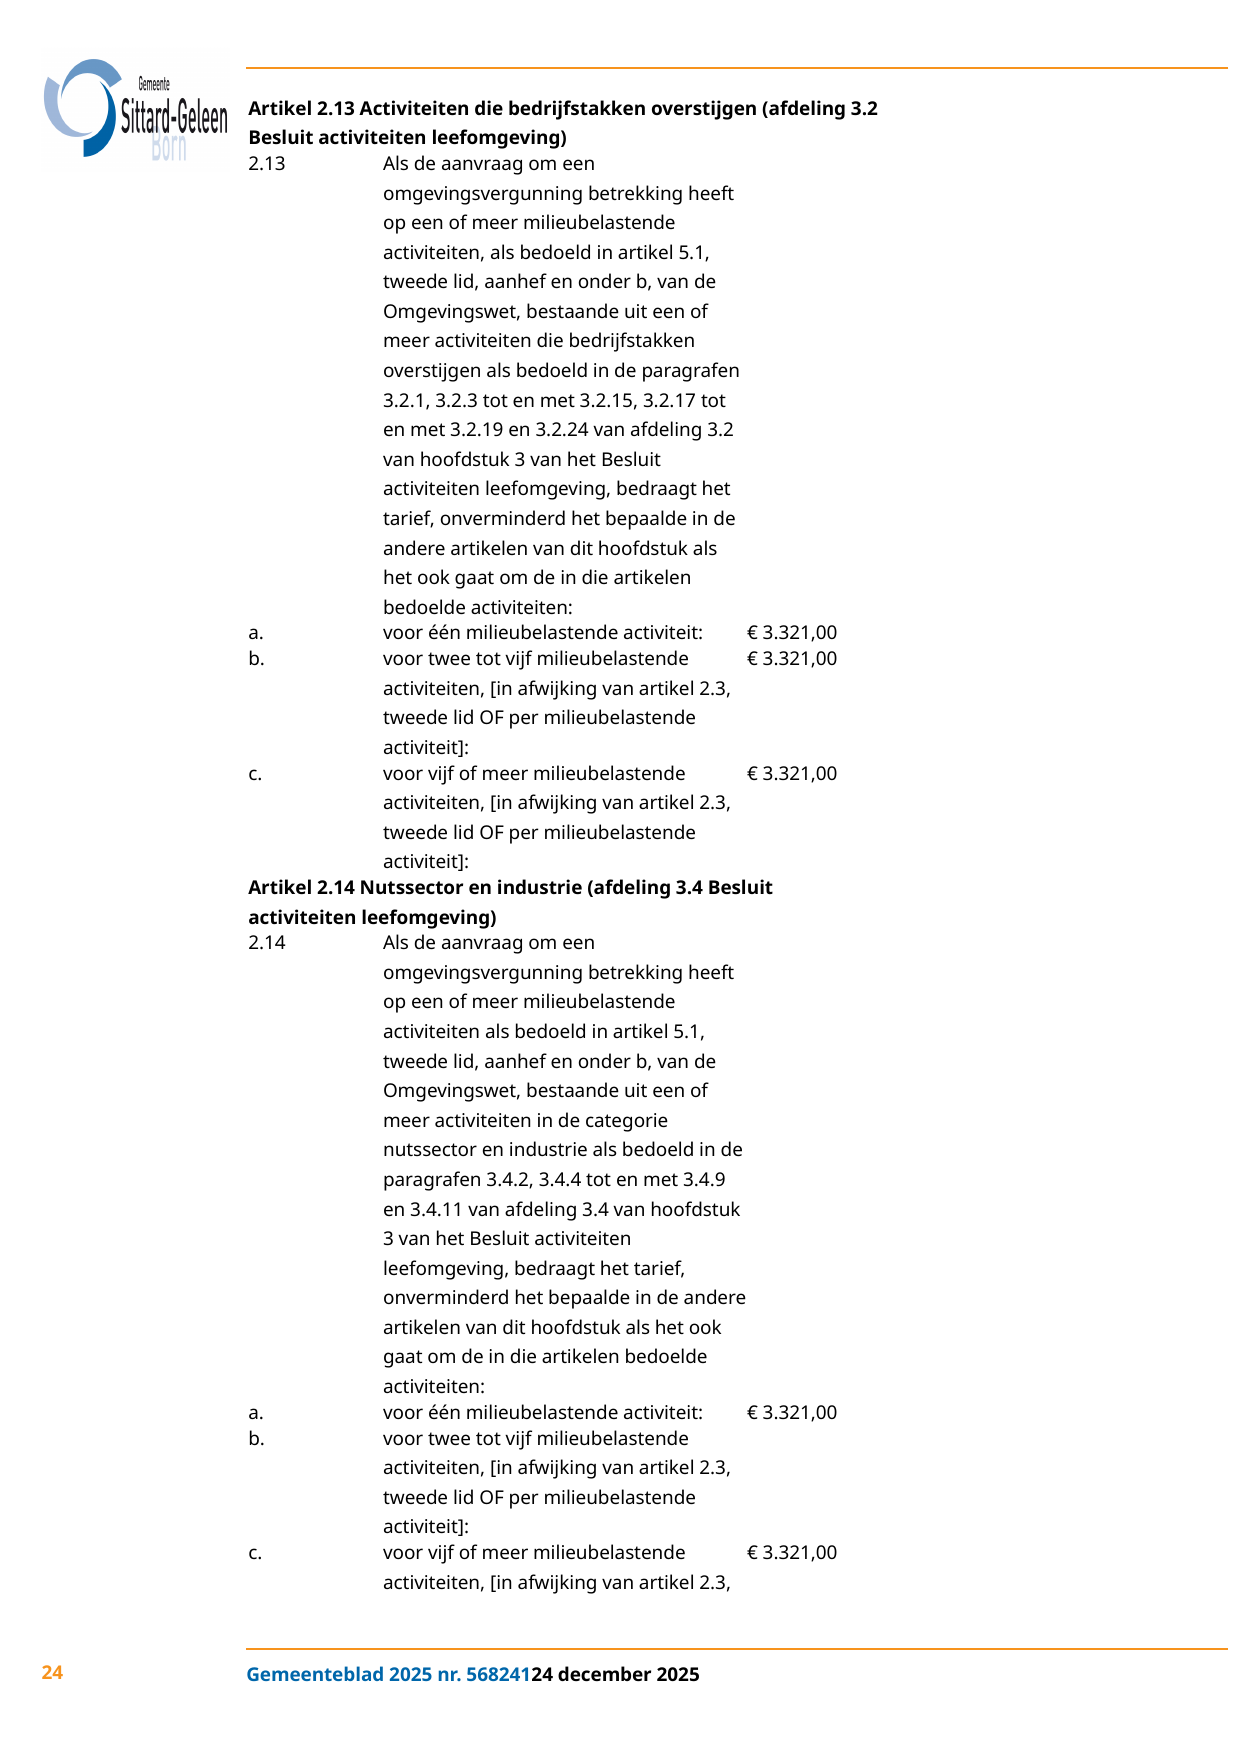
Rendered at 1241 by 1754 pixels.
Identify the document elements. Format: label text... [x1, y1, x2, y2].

table_cell c. [248, 760, 383, 874]
table_cell b. [248, 1425, 383, 1539]
table_cell voor twee tot vijf milieubelastende activiteiten, [in afwijking van artikel 2.3, tweede lid OF per milieubelastende activiteit]: [383, 1425, 747, 1539]
table_cell Als de aanvraag om een omgevingsvergunning betrekking heeft op een of meer milieubelastende activiteiten, als bedoeld in artikel 5.1, tweede lid, aanhef en onder b, van de Omgevingswet, bestaande uit een of meer activiteiten die bedrijfstakken overstijgen als bedoeld in de paragrafen 3.2.1, 3.2.3 tot en met 3.2.15, 3.2.17 tot en met 3.2.19 en 3.2.24 van afdeling 3.2 van hoofdstuk 3 van het Besluit activiteiten leefomgeving, bedraagt het tarief, onverminderd het bepaalde in de andere artikelen van dit hoofdstuk als het ook gaat om de in die artikelen bedoelde activiteiten: [383, 150, 747, 619]
table_cell b. [248, 645, 383, 760]
table_cell voor één milieubelastende activiteit: [383, 1399, 747, 1425]
table_cell € 3.321,00 [747, 1399, 882, 1425]
table_cell 2.13 [248, 150, 383, 619]
table_cell [882, 150, 1017, 619]
table_cell [747, 1425, 882, 1539]
table_cell [882, 1399, 1017, 1425]
table_cell € 3.321,00 [747, 760, 882, 874]
table_cell a. [248, 620, 383, 645]
table_cell [882, 930, 1017, 1399]
table_cell voor vijf of meer milieubelastende activiteiten, [in afwijking van artikel 2.3, tweede lid OF per milieubelastende activiteit]: [383, 760, 747, 874]
table_cell € 3.321,00 [747, 1539, 882, 1594]
table_cell [747, 930, 882, 1399]
table_cell [882, 1539, 1017, 1594]
table_cell € 3.321,00 [747, 620, 882, 645]
table_cell [882, 760, 1017, 874]
picture [41, 47, 231, 172]
table_cell Artikel 2.13 Activiteiten die bedrijfstakken overstijgen (afdeling 3.2 Besluit activiteiten leefomgeving) [248, 95, 882, 150]
table_cell [882, 645, 1017, 760]
table_cell Als de aanvraag om een omgevingsvergunning betrekking heeft op een of meer milieubelastende activiteiten als bedoeld in artikel 5.1, tweede lid, aanhef en onder b, van de Omgevingswet, bestaande uit een of meer activiteiten in de categorie nutssector en industrie als bedoeld in de paragrafen 3.4.2, 3.4.4 tot en met 3.4.9 en 3.4.11 van afdeling 3.4 van hoofdstuk 3 van het Besluit activiteiten leefomgeving, bedraagt het tarief, onverminderd het bepaalde in de andere artikelen van dit hoofdstuk als het ook gaat om de in die artikelen bedoelde activiteiten: [383, 930, 747, 1399]
table_cell € 3.321,00 [747, 645, 882, 760]
table_cell [882, 620, 1017, 645]
table_cell [747, 150, 882, 619]
table_cell voor één milieubelastende activiteit: [383, 620, 747, 645]
table_cell a. [248, 1399, 383, 1425]
table_cell [882, 1425, 1017, 1539]
table_cell Artikel 2.14 Nutssector en industrie (afdeling 3.4 Besluit activiteiten leefomgeving) [248, 874, 882, 929]
table_cell 2.14 [248, 930, 383, 1399]
table_cell voor twee tot vijf milieubelastende activiteiten, [in afwijking van artikel 2.3, tweede lid OF per milieubelastende activiteit]: [383, 645, 747, 760]
table_cell c. [248, 1539, 383, 1594]
table_cell voor vijf of meer milieubelastende activiteiten, [in afwijking van artikel 2.3, [383, 1539, 747, 1594]
